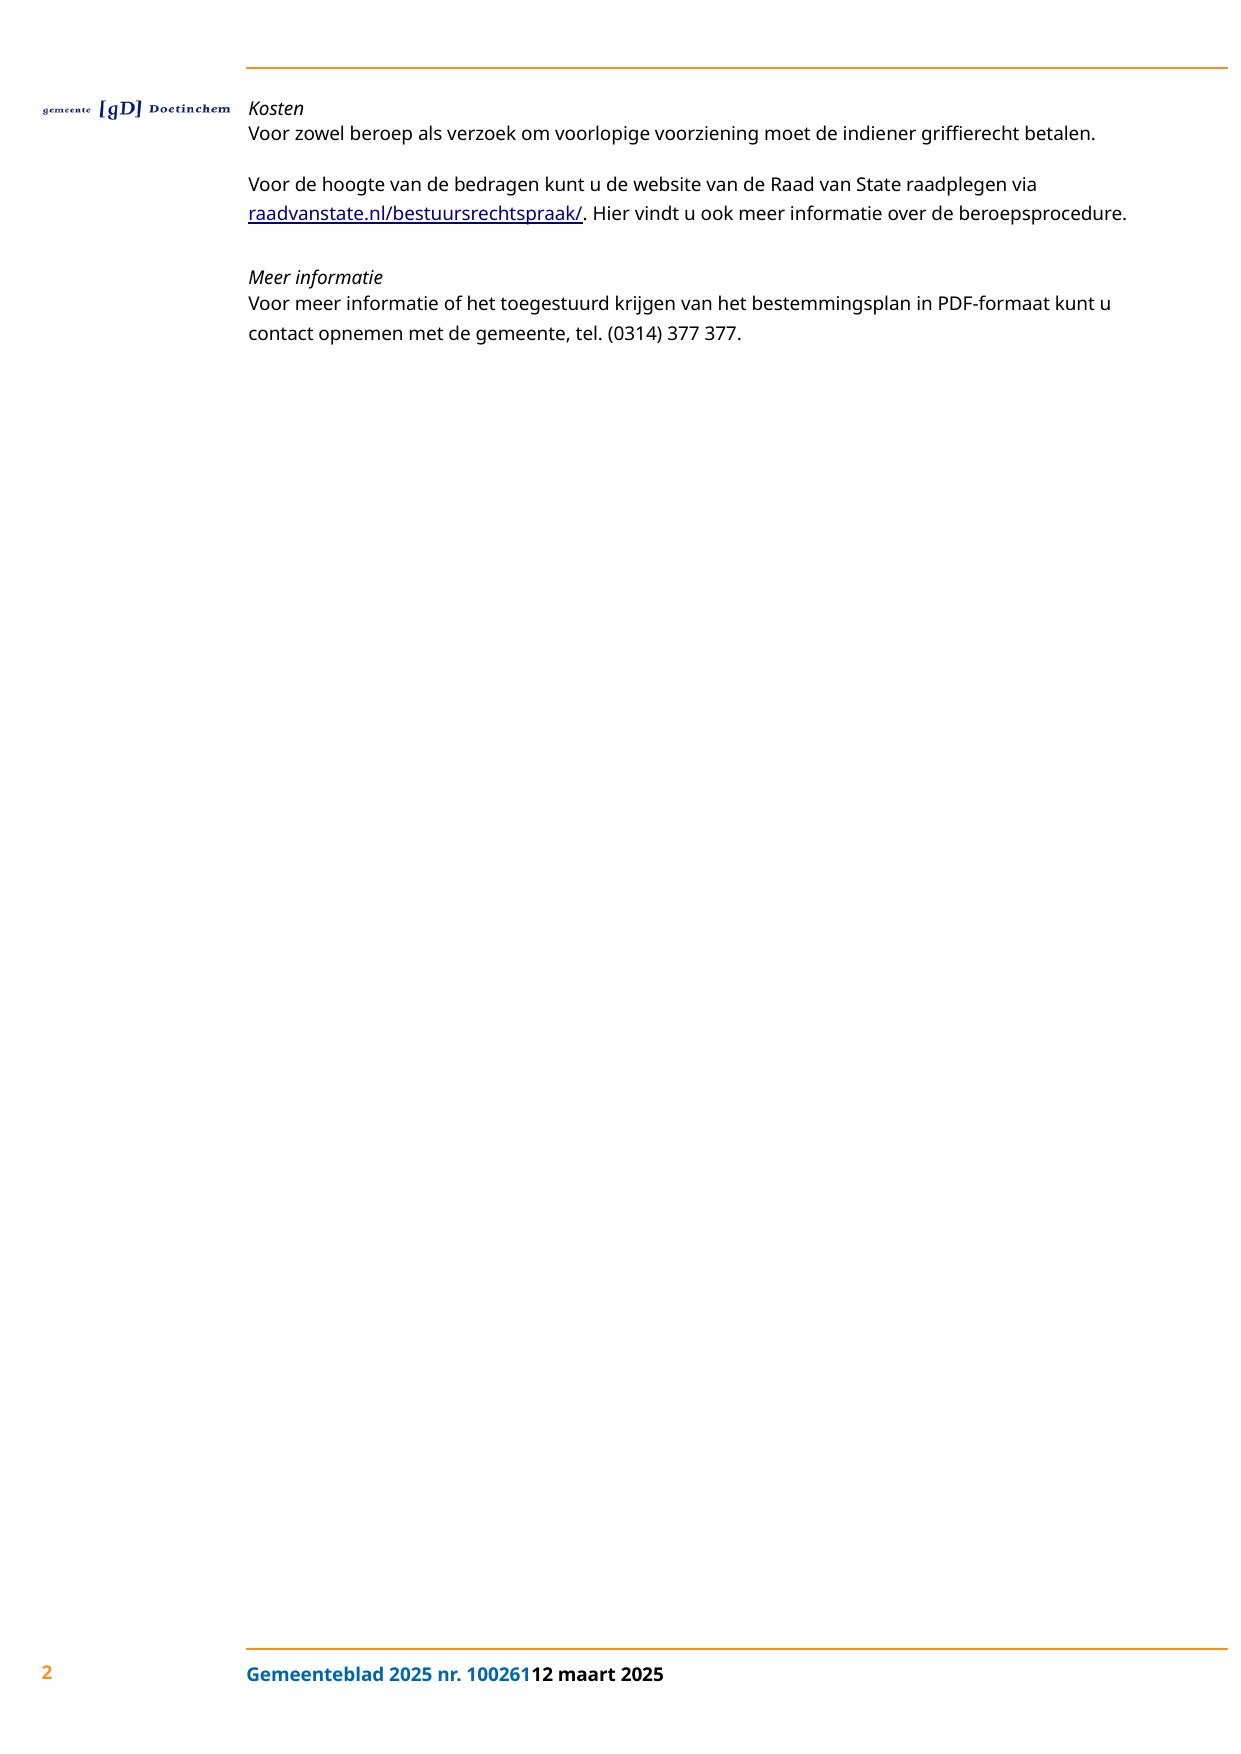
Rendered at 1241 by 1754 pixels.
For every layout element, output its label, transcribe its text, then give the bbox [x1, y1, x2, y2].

text Voor meer informatie of het toegestuurd krijgen van het bestemmingsplan in PDF-formaat kunt u contact opnemen met de gemeente, tel. (0314) 377 377. [248, 290, 1152, 346]
text Voor zowel beroep als verzoek om voorlopige voorziening moet de indiener griffierecht betalen. [248, 121, 1152, 146]
text Voor de hoogte van de bedragen kunt u de website van de Raad van State raadplegen via raadvanstate.nl/bestuursrechtspraak/. Hier vindt u ook meer informatie over de beroepsprocedure. [248, 171, 1152, 226]
text Kosten [248, 95, 1152, 121]
text Meer informatie [248, 264, 1152, 290]
picture [41, 47, 231, 172]
